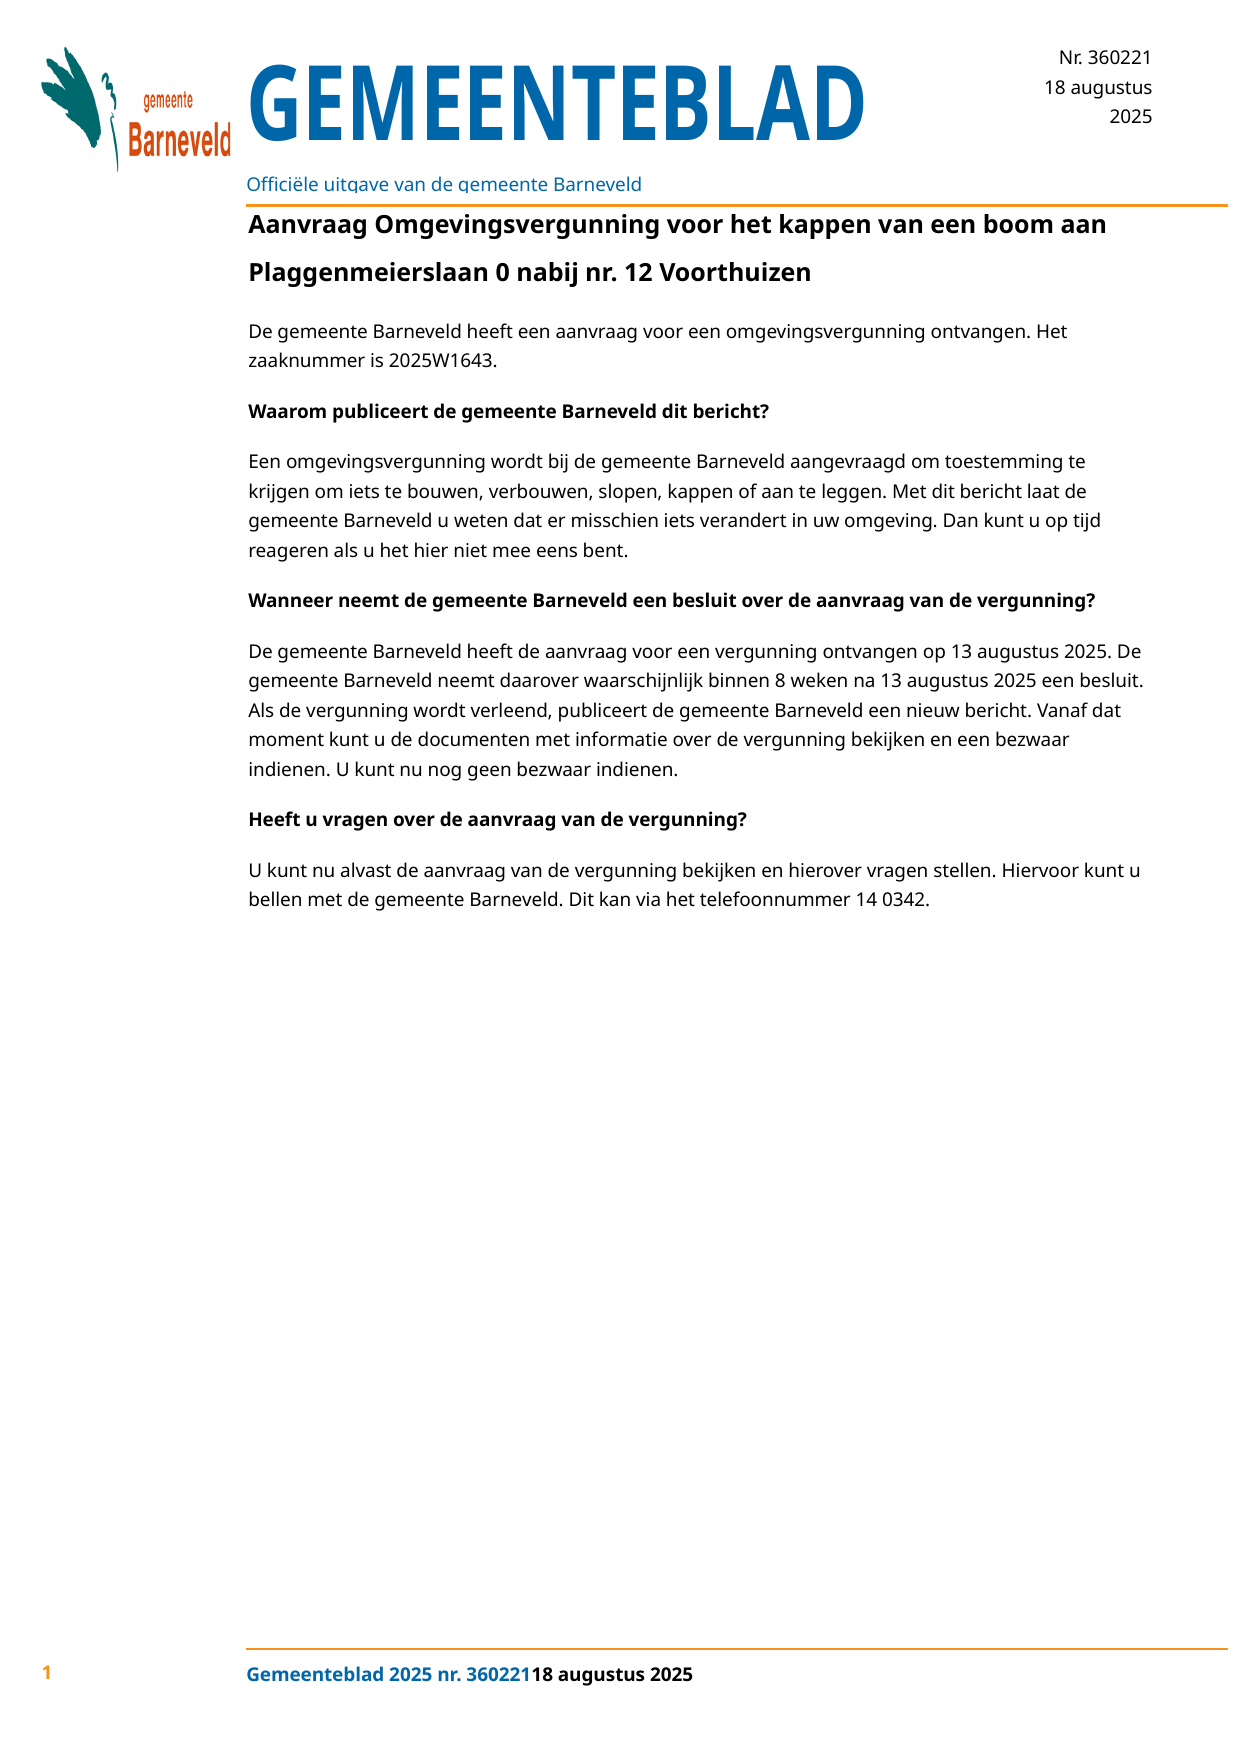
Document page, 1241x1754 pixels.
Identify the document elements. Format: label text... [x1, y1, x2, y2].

text De gemeente Barneveld heeft de aanvraag voor een vergunning ontvangen op 13 augustus 2025. De gemeente Barneveld neemt daarover waarschijnlijk binnen 8 weken na 13 augustus 2025 een besluit. Als de vergunning wordt verleend, publiceert de gemeente Barneveld een nieuw bericht. Vanaf dat moment kunt u de documenten met informatie over de vergunning bekijken en een bezwaar indienen. U kunt nu nog geen bezwaar indienen. [248, 638, 1152, 782]
text Aanvraag Omgevingsvergunning voor het kappen van een boom aan Plaggenmeierslaan 0 nabij nr. 12 Voorthuizen [248, 207, 1152, 288]
text Heeft u vragen over de aanvraag van de vergunning? [248, 807, 1152, 832]
text Waarom publiceert de gemeente Barneveld dit bericht? [248, 398, 1152, 424]
picture [41, 47, 231, 172]
text Wanneer neemt de gemeente Barneveld een besluit over de aanvraag van de vergunning? [248, 587, 1152, 613]
text U kunt nu alvast de aanvraag van de vergunning bekijken en hierover vragen stellen. Hiervoor kunt u bellen met de gemeente Barneveld. Dit kan via het telefoonnummer 14 0342. [248, 857, 1152, 912]
text De gemeente Barneveld heeft een aanvraag voor een omgevingsvergunning ontvangen. Het zaaknummer is 2025W1643. [248, 318, 1152, 373]
text Een omgevingsvergunning wordt bij de gemeente Barneveld aangevraagd om toestemming te krijgen om iets te bouwen, verbouwen, slopen, kappen of aan te leggen. Met dit bericht laat de gemeente Barneveld u weten dat er misschien iets verandert in uw omgeving. Dan kunt u op tijd reageren als u het hier niet mee eens bent. [248, 448, 1152, 563]
